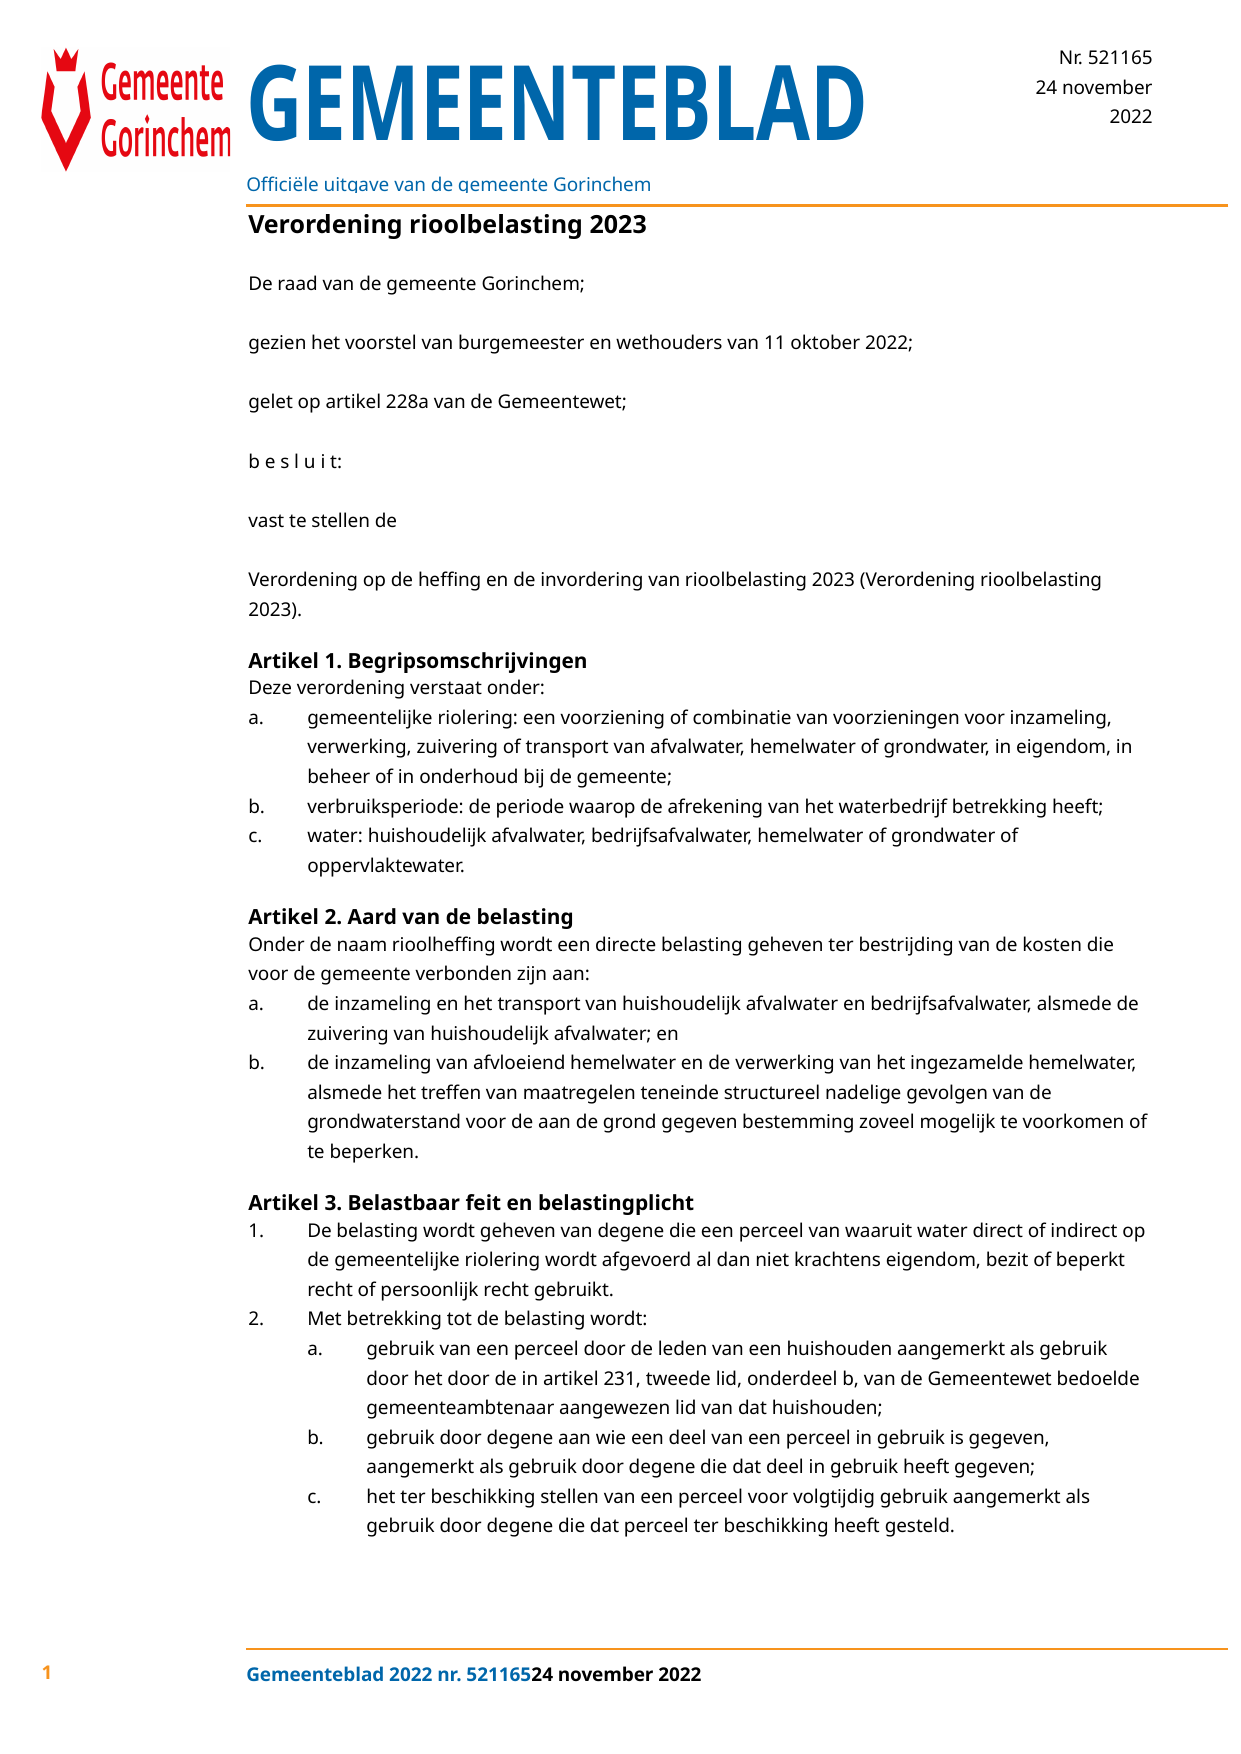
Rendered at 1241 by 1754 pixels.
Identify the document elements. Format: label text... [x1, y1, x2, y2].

list de inzameling en het transport van huishoudelijk afvalwater en bedrijfsafvalwater, alsmede de zuivering van huishoudelijk afvalwater; en [248, 990, 1152, 1045]
list Met betrekking tot de belasting wordt: [248, 1306, 1152, 1331]
text Artikel 1. Begripsomschrijvingen [248, 646, 1152, 674]
text b e s l u i t: [248, 448, 1152, 473]
text gezien het voorstel van burgemeester en wethouders van 11 oktober 2022; [248, 329, 1152, 355]
text Verordening op de heffing en de invordering van rioolbelasting 2023 (Verordening rioolbelasting 2023). [248, 566, 1152, 621]
list het ter beschikking stellen van een perceel voor volgtijdig gebruik aangemerkt als gebruik door degene die dat perceel ter beschikking heeft gesteld. [307, 1483, 1152, 1538]
picture [41, 47, 231, 172]
text Onder de naam rioolheffing wordt een directe belasting geheven ter bestrijding van de kosten die voor de gemeente verbonden zijn aan: [248, 931, 1152, 986]
list gebruik van een perceel door de leden van een huishouden aangemerkt als gebruik door het door de in artikel 231, tweede lid, onderdeel b, van de Gemeentewet bedoelde gemeenteambtenaar aangewezen lid van dat huishouden; [307, 1335, 1152, 1420]
list gebruik door degene aan wie een deel van een perceel in gebruik is gegeven, aangemerkt als gebruik door degene die dat deel in gebruik heeft gegeven; [307, 1424, 1152, 1479]
list gemeentelijke riolering: een voorziening of combinatie van voorzieningen voor inzameling, verwerking, zuivering of transport van afvalwater, hemelwater of grondwater, in eigendom, in beheer of in onderhoud bij de gemeente; [248, 704, 1152, 789]
text Artikel 2. Aard van de belasting [248, 902, 1152, 931]
text Verordening rioolbelasting 2023 [248, 207, 1152, 241]
list De belasting wordt geheven van degene die een perceel van waaruit water direct of indirect op de gemeentelijke riolering wordt afgevoerd al dan niet krachtens eigendom, bezit of beperkt recht of persoonlijk recht gebruikt. [248, 1217, 1152, 1302]
list verbruiksperiode: de periode waarop de afrekening van het waterbedrijf betrekking heeft; [248, 793, 1152, 819]
text Deze verordening verstaat onder: [248, 674, 1152, 700]
text De raad van de gemeente Gorinchem; [248, 270, 1152, 296]
text gelet op artikel 228a van de Gemeentewet; [248, 389, 1152, 414]
text Artikel 3. Belastbaar feit en belastingplicht [248, 1188, 1152, 1217]
text vast te stellen de [248, 507, 1152, 533]
list de inzameling van afvloeiend hemelwater en de verwerking van het ingezamelde hemelwater, alsmede het treffen van maatregelen teneinde structureel nadelige gevolgen van de grondwaterstand voor de aan de grond gegeven bestemming zoveel mogelijk te voorkomen of te beperken. [248, 1049, 1152, 1164]
list water: huishoudelijk afvalwater, bedrijfsafvalwater, hemelwater of grondwater of oppervlaktewater. [248, 822, 1152, 878]
